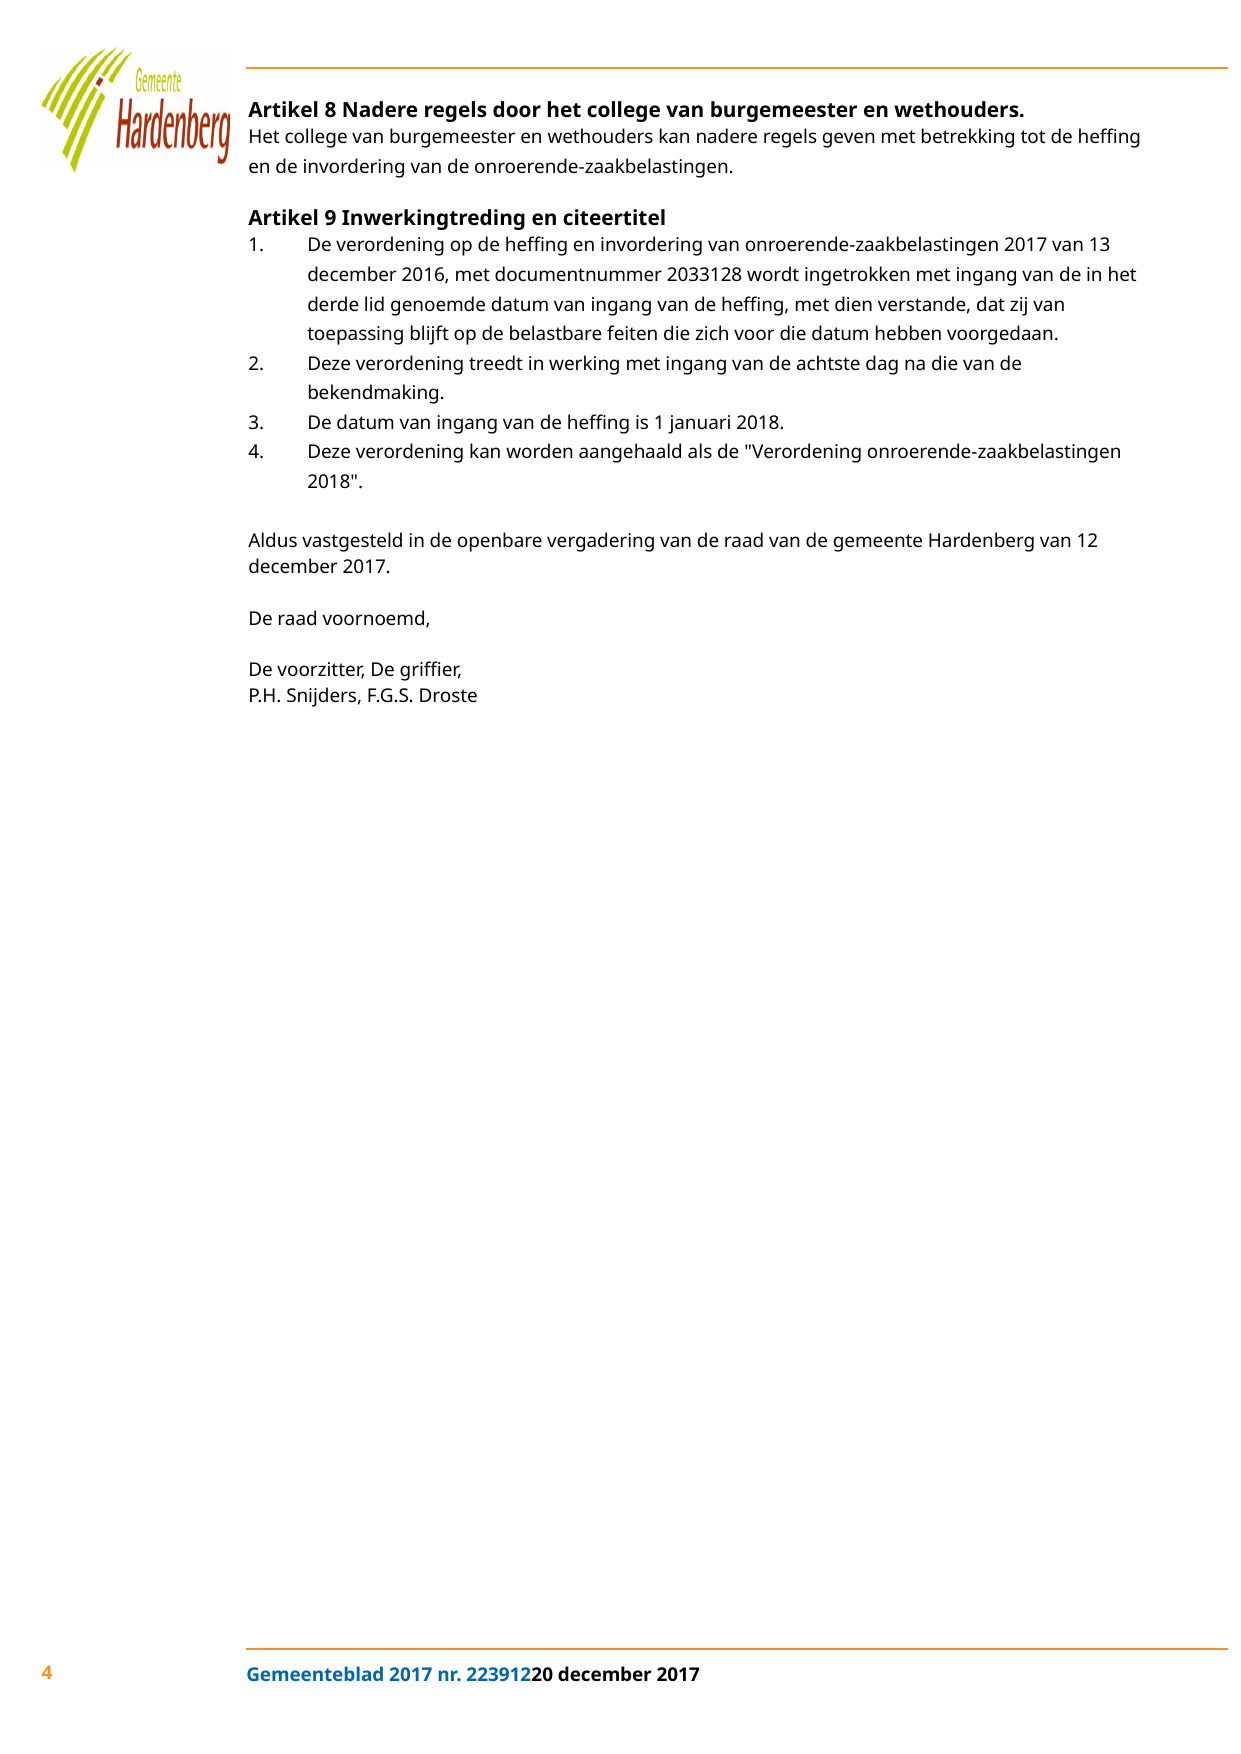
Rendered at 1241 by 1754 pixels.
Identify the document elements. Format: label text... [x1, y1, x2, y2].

list De verordening op de heffing en invordering van onroerende-zaakbelastingen 2017 van 13 december 2016, met documentnummer 2033128 wordt ingetrokken met ingang van de in het derde lid genoemde datum van ingang van de heffing, met dien verstande, dat zij van toepassing blijft op de belastbare feiten die zich voor die datum hebben voorgedaan. [248, 232, 1152, 346]
text Artikel 8 Nadere regels door het college van burgemeester en wethouders. [248, 95, 1152, 123]
list Deze verordening kan worden aangehaald als de "Verordening onroerende-zaakbelastingen 2018". [248, 439, 1152, 494]
text Aldus vastgesteld in de openbare vergadering van de raad van de gemeente Hardenberg van 12 december 2017. [248, 527, 1152, 579]
list Deze verordening treedt in werking met ingang van de achtste dag na die van de bekendmaking. [248, 350, 1152, 405]
text De raad voornoemd, [248, 605, 1152, 630]
text Artikel 9 Inwerkingtreding en citeertitel [248, 203, 1152, 232]
text P.H. Snijders, F.G.S. Droste [248, 682, 1152, 708]
picture [41, 47, 231, 172]
text Het college van burgemeester en wethouders kan nadere regels geven met betrekking tot de heffing en de invordering van de onroerende-zaakbelastingen. [248, 123, 1152, 178]
list De datum van ingang van de heffing is 1 januari 2018. [248, 409, 1152, 435]
text De voorzitter, De griffier, [248, 656, 1152, 682]
